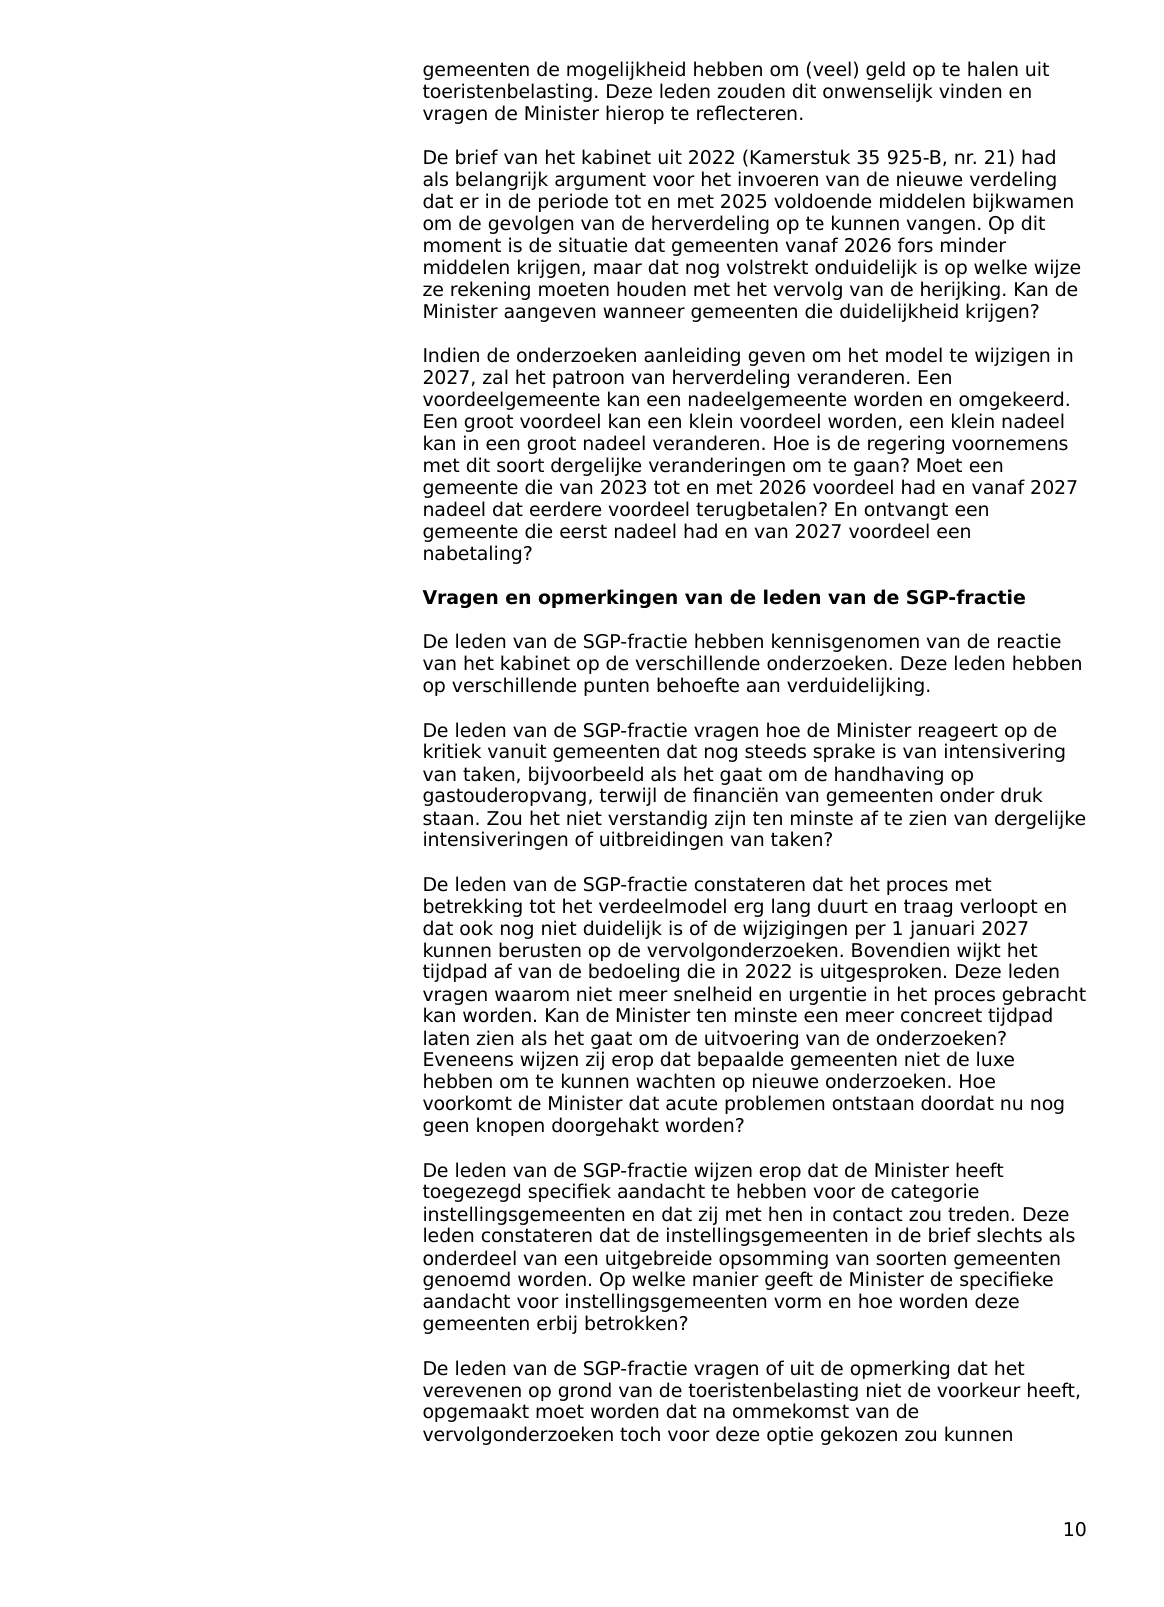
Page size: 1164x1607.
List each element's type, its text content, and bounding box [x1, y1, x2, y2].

text De brief van het kabinet uit 2022 (Kamerstuk 35 925-B, nr. 21) had als belangrijk argument voor het invoeren van de nieuwe verdeling dat er in de periode tot en met 2025 voldoende middelen bijkwamen om de gevolgen van de herverdeling op te kunnen vangen. Op dit moment is de situatie dat gemeenten vanaf 2026 fors minder middelen krijgen, maar dat nog volstrekt onduidelijk is op welke wijze ze rekening moeten houden met het vervolg van de herijking. Kan de Minister aangeven wanneer gemeenten die duidelijkheid krijgen? [422, 147, 1087, 323]
text De leden van de SGP-fractie constateren dat het proces met betrekking tot het verdeelmodel erg lang duurt en traag verloopt en dat ook nog niet duidelijk is of de wijzigingen per 1 januari 2027 kunnen berusten op de vervolgonderzoeken. Bovendien wijkt het tijdpad af van de bedoeling die in 2022 is uitgesproken. Deze leden vragen waarom niet meer snelheid en urgentie in het proces gebracht kan worden. Kan de Minister ten minste een meer concreet tijdpad laten zien als het gaat om de uitvoering van de onderzoeken? Eveneens wijzen zij erop dat bepaalde gemeenten niet de luxe hebben om te kunnen wachten op nieuwe onderzoeken. Hoe voorkomt de Minister dat acute problemen ontstaan doordat nu nog geen knopen doorgehakt worden? [422, 873, 1087, 1137]
subtitle Vragen en opmerkingen van de leden van de SGP-fractie [422, 587, 1087, 609]
text De leden van de SGP-fractie wijzen erop dat de Minister heeft toegezegd specifiek aandacht te hebben voor de categorie instellingsgemeenten en dat zij met hen in contact zou treden. Deze leden constateren dat de instellingsgemeenten in de brief slechts als onderdeel van een uitgebreide opsomming van soorten gemeenten genoemd worden. Op welke manier geeft de Minister de specifieke aandacht voor instellingsgemeenten vorm en hoe worden deze gemeenten erbij betrokken? [422, 1159, 1087, 1335]
text gemeenten de mogelijkheid hebben om (veel) geld op te halen uit toeristenbelasting. Deze leden zouden dit onwenselijk vinden en vragen de Minister hierop te reflecteren. [422, 59, 1087, 125]
text Indien de onderzoeken aanleiding geven om het model te wijzigen in 2027, zal het patroon van herverdeling veranderen. Een voordeelgemeente kan een nadeelgemeente worden en omgekeerd. Een groot voordeel kan een klein voordeel worden, een klein nadeel kan in een groot nadeel veranderen. Hoe is de regering voornemens met dit soort dergelijke veranderingen om te gaan? Moet een gemeente die van 2023 tot en met 2026 voordeel had en vanaf 2027 nadeel dat eerdere voordeel terugbetalen? En ontvangt een gemeente die eerst nadeel had en van 2027 voordeel een nabetaling? [422, 345, 1087, 565]
text De leden van de SGP-fractie vragen of uit de opmerking dat het verevenen op grond van de toeristenbelasting niet de voorkeur heeft, opgemaakt moet worden dat na ommekomst van de vervolgonderzoeken toch voor deze optie gekozen zou kunnen [422, 1357, 1087, 1445]
text De leden van de SGP-fractie hebben kennisgenomen van de reactie van het kabinet op de verschillende onderzoeken. Deze leden hebben op verschillende punten behoefte aan verduidelijking. [422, 631, 1087, 697]
text De leden van de SGP-fractie vragen hoe de Minister reageert op de kritiek vanuit gemeenten dat nog steeds sprake is van intensivering van taken, bijvoorbeeld als het gaat om de handhaving op gastouderopvang, terwijl de financiën van gemeenten onder druk staan. Zou het niet verstandig zijn ten minste af te zien van dergelijke intensiveringen of uitbreidingen van taken? [422, 719, 1087, 851]
